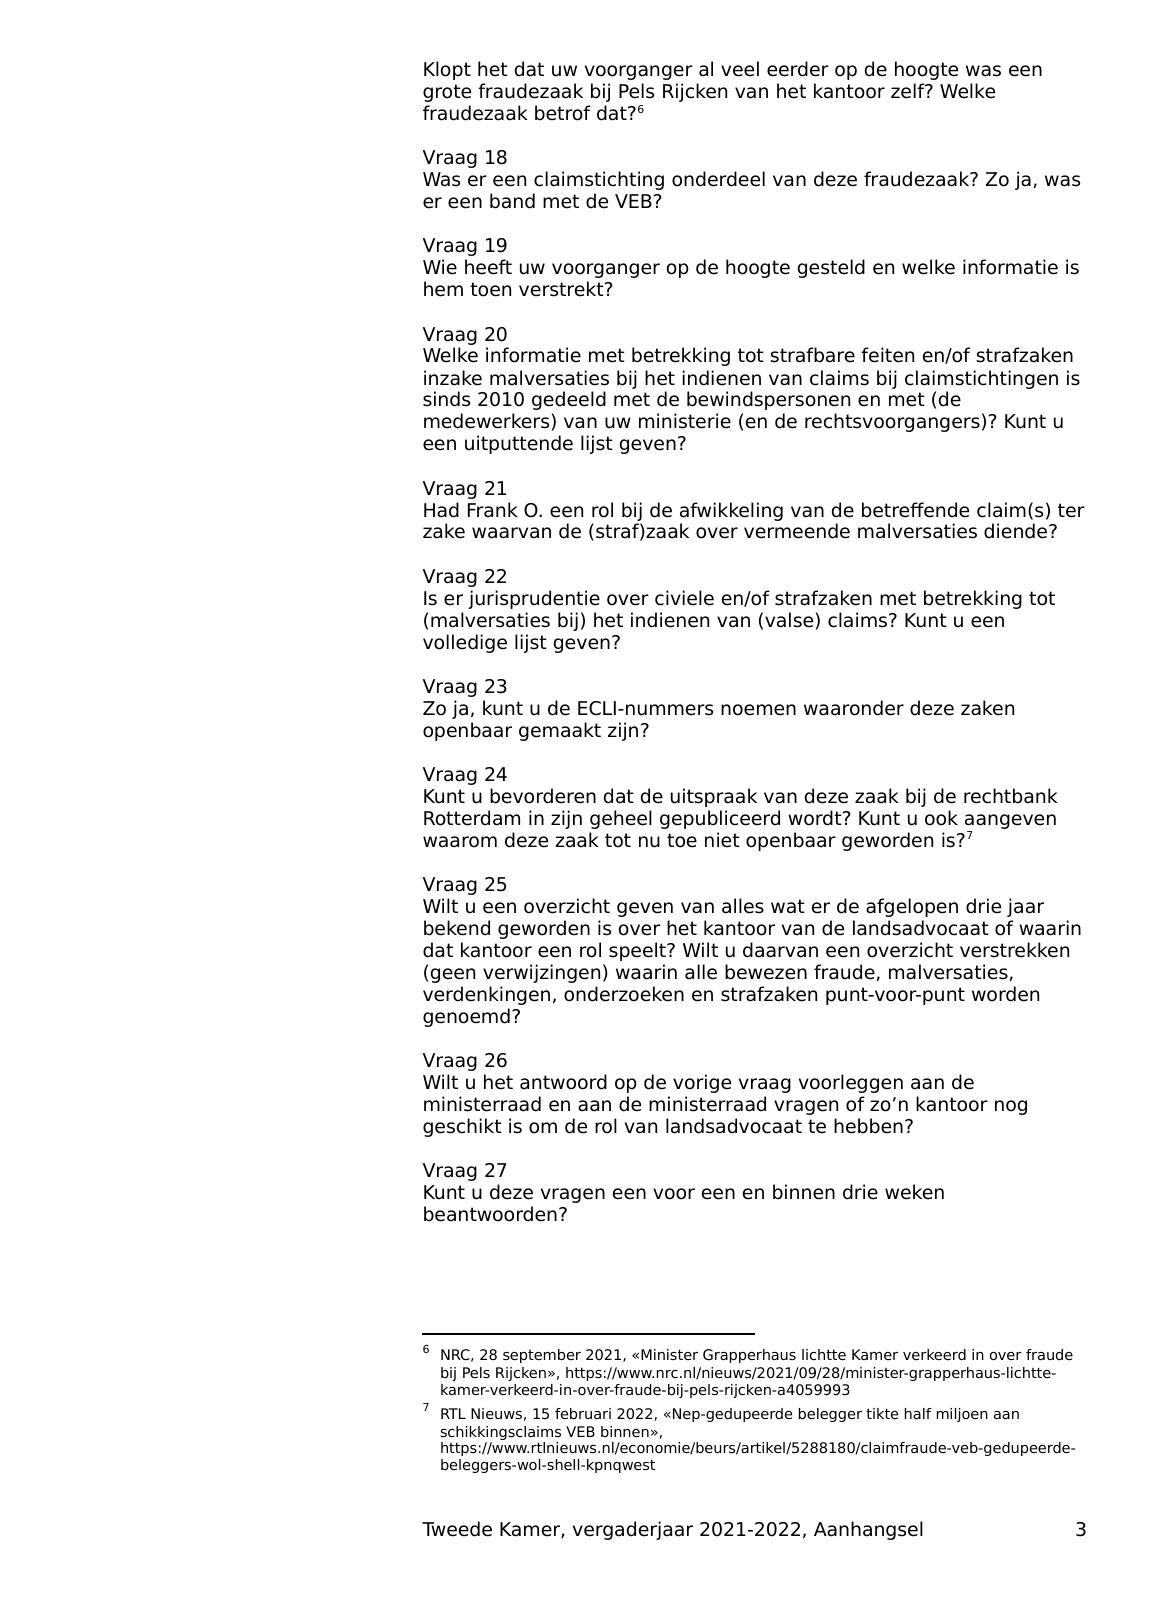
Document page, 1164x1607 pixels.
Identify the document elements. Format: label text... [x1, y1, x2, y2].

text Vraag 21 [422, 477, 1087, 499]
text NRC, 28 september 2021, «Minister Grapperhaus lichtte Kamer verkeerd in over fraude bij Pels Rijcken», https://www.nrc.nl/nieuws/2021/09/28/minister-grapperhaus-lichtte-kamer-verkeerd-in-over-fraude-bij-pels-rijcken-a4059993 [422, 1343, 1087, 1399]
text Vraag 20 [422, 323, 1087, 345]
text Had Frank O. een rol bij de afwikkeling van de betreffende claim(s) ter zake waarvan de (straf)zaak over vermeende malversaties diende? [422, 499, 1087, 543]
text RTL Nieuws, 15 februari 2022, «Nep-gedupeerde belegger tikte half miljoen aan schikkingsclaims VEB binnen», https://www.rtlnieuws.nl/economie/beurs/artikel/5288180/claimfraude-veb-gedupeerde-beleggers-wol-shell-kpnqwest [422, 1402, 1087, 1474]
text Vraag 25 [422, 874, 1087, 896]
text Klopt het dat uw voorganger al veel eerder op de hoogte was een grote fraudezaak bij Pels Rijcken van het kantoor zelf? Welke fraudezaak betrof dat? [422, 59, 1087, 125]
text Vraag 24 [422, 764, 1087, 786]
text Wie heeft uw voorganger op de hoogte gesteld en welke informatie is hem toen verstrekt? [422, 257, 1087, 301]
text Vraag 19 [422, 235, 1087, 257]
text Vraag 18 [422, 147, 1087, 169]
text Is er jurisprudentie over civiele en/of strafzaken met betrekking tot (malversaties bij) het indienen van (valse) claims? Kunt u een volledige lijst geven? [422, 588, 1087, 653]
text Vraag 23 [422, 676, 1087, 698]
text Welke informatie met betrekking tot strafbare feiten en/of strafzaken inzake malversaties bij het indienen van claims bij claimstichtingen is sinds 2010 gedeeld met de bewindspersonen en met (de medewerkers) van uw ministerie (en de rechtsvoorgangers)? Kunt u een uitputtende lijst geven? [422, 345, 1087, 455]
text Wilt u een overzicht geven van alles wat er de afgelopen drie jaar bekend geworden is over het kantoor van de landsadvocaat of waarin dat kantoor een rol speelt? Wilt u daarvan een overzicht verstrekken (geen verwijzingen) waarin alle bewezen fraude, malversaties, verdenkingen, onderzoeken en strafzaken punt-voor-punt worden genoemd? [422, 896, 1087, 1028]
text Zo ja, kunt u de ECLI-nummers noemen waaronder deze zaken openbaar gemaakt zijn? [422, 698, 1087, 742]
text Vraag 22 [422, 566, 1087, 588]
text Vraag 26 [422, 1050, 1087, 1072]
text Was er een claimstichting onderdeel van deze fraudezaak? Zo ja, was er een band met de VEB? [422, 169, 1087, 213]
text Kunt u bevorderen dat de uitspraak van deze zaak bij de rechtbank Rotterdam in zijn geheel gepubliceerd wordt? Kunt u ook aangeven waarom deze zaak tot nu toe niet openbaar geworden is? [422, 786, 1087, 852]
text Wilt u het antwoord op de vorige vraag voorleggen aan de ministerraad en aan de ministerraad vragen of zo’n kantoor nog geschikt is om de rol van landsadvocaat te hebben? [422, 1072, 1087, 1138]
text Vraag 27 [422, 1160, 1087, 1182]
text Kunt u deze vragen een voor een en binnen drie weken beantwoorden? [422, 1182, 1087, 1226]
